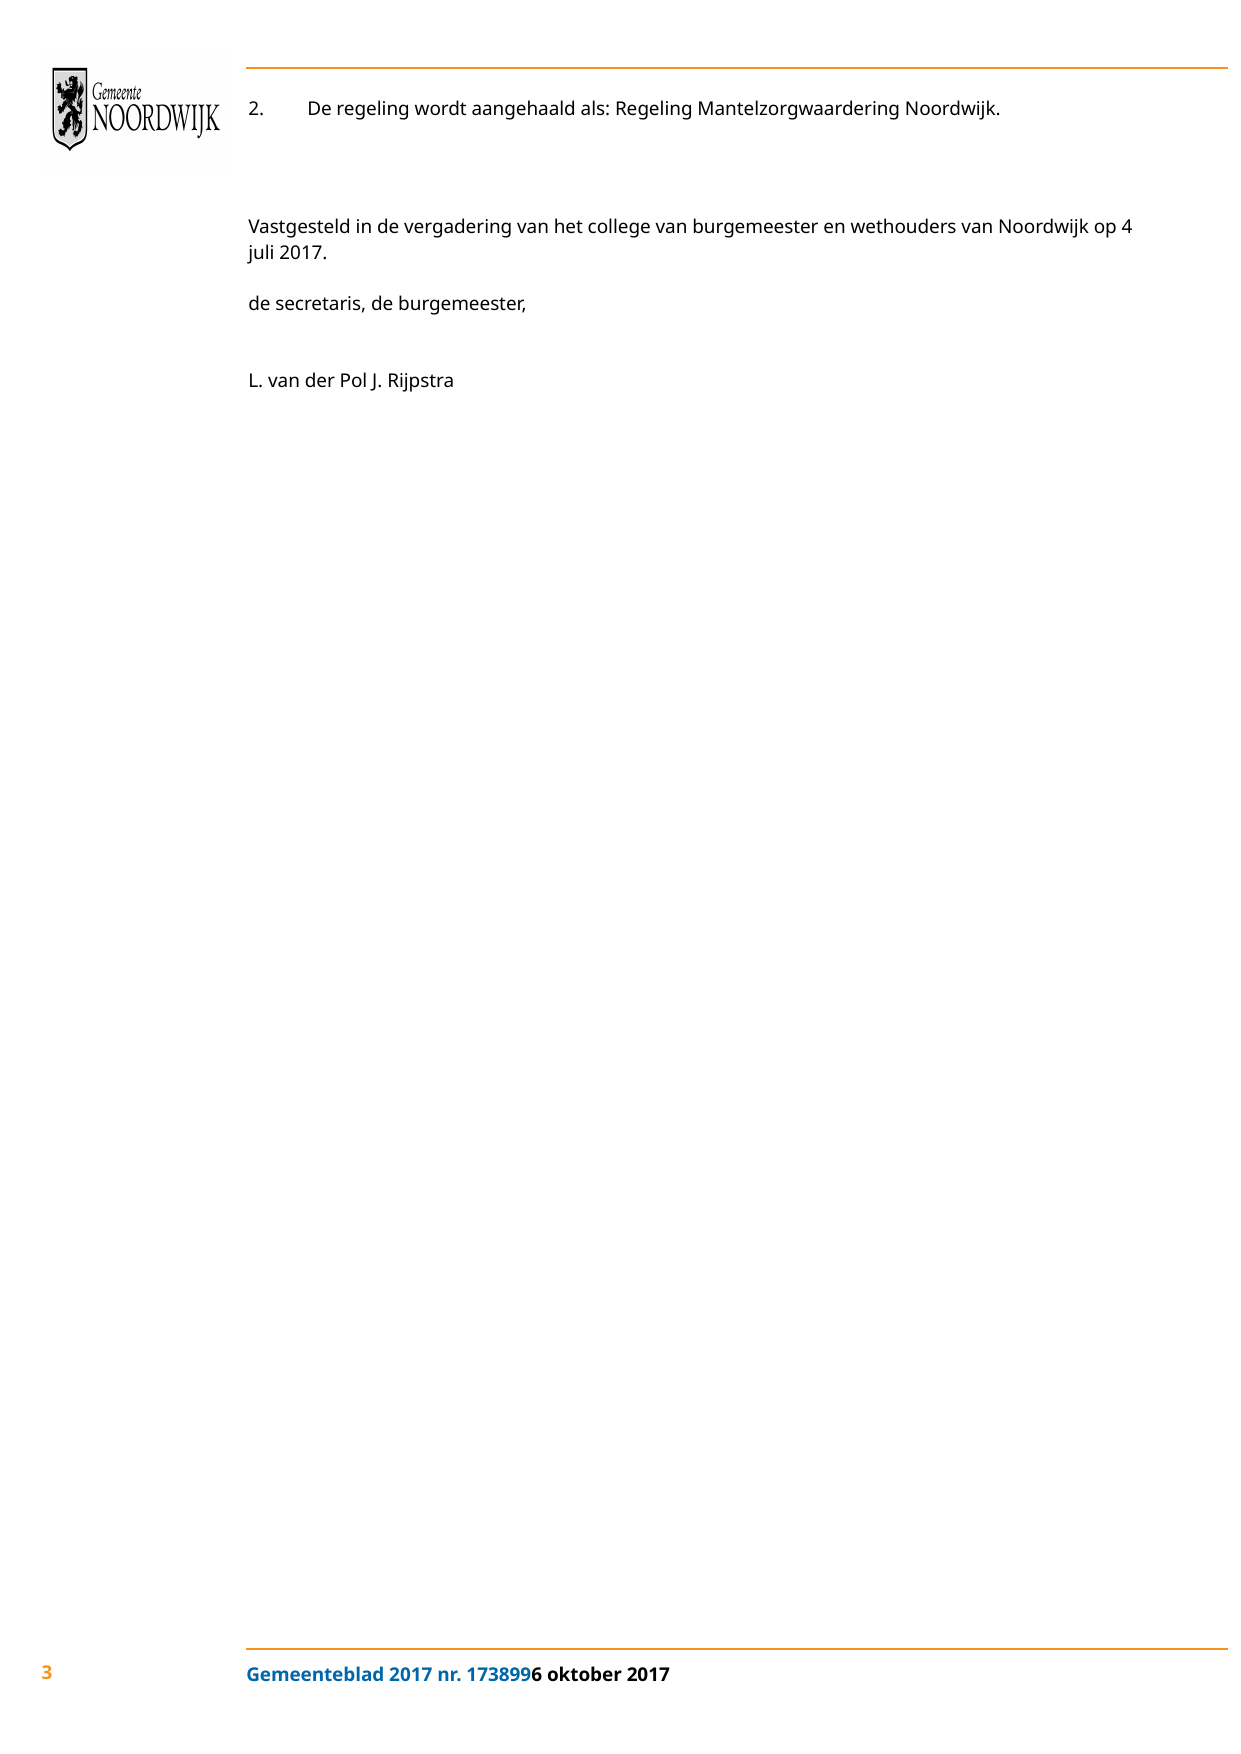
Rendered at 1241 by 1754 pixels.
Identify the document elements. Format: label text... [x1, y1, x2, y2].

text Vastgesteld in de vergadering van het college van burgemeester en wethouders van Noordwijk op 4 juli 2017. [248, 213, 1152, 264]
text de secretaris, de burgemeester, [248, 290, 1152, 316]
list De regeling wordt aangehaald als: Regeling Mantelzorgwaardering Noordwijk. [248, 95, 1152, 121]
picture [41, 47, 231, 172]
text L. van der Pol J. Rijpstra [248, 367, 1152, 393]
